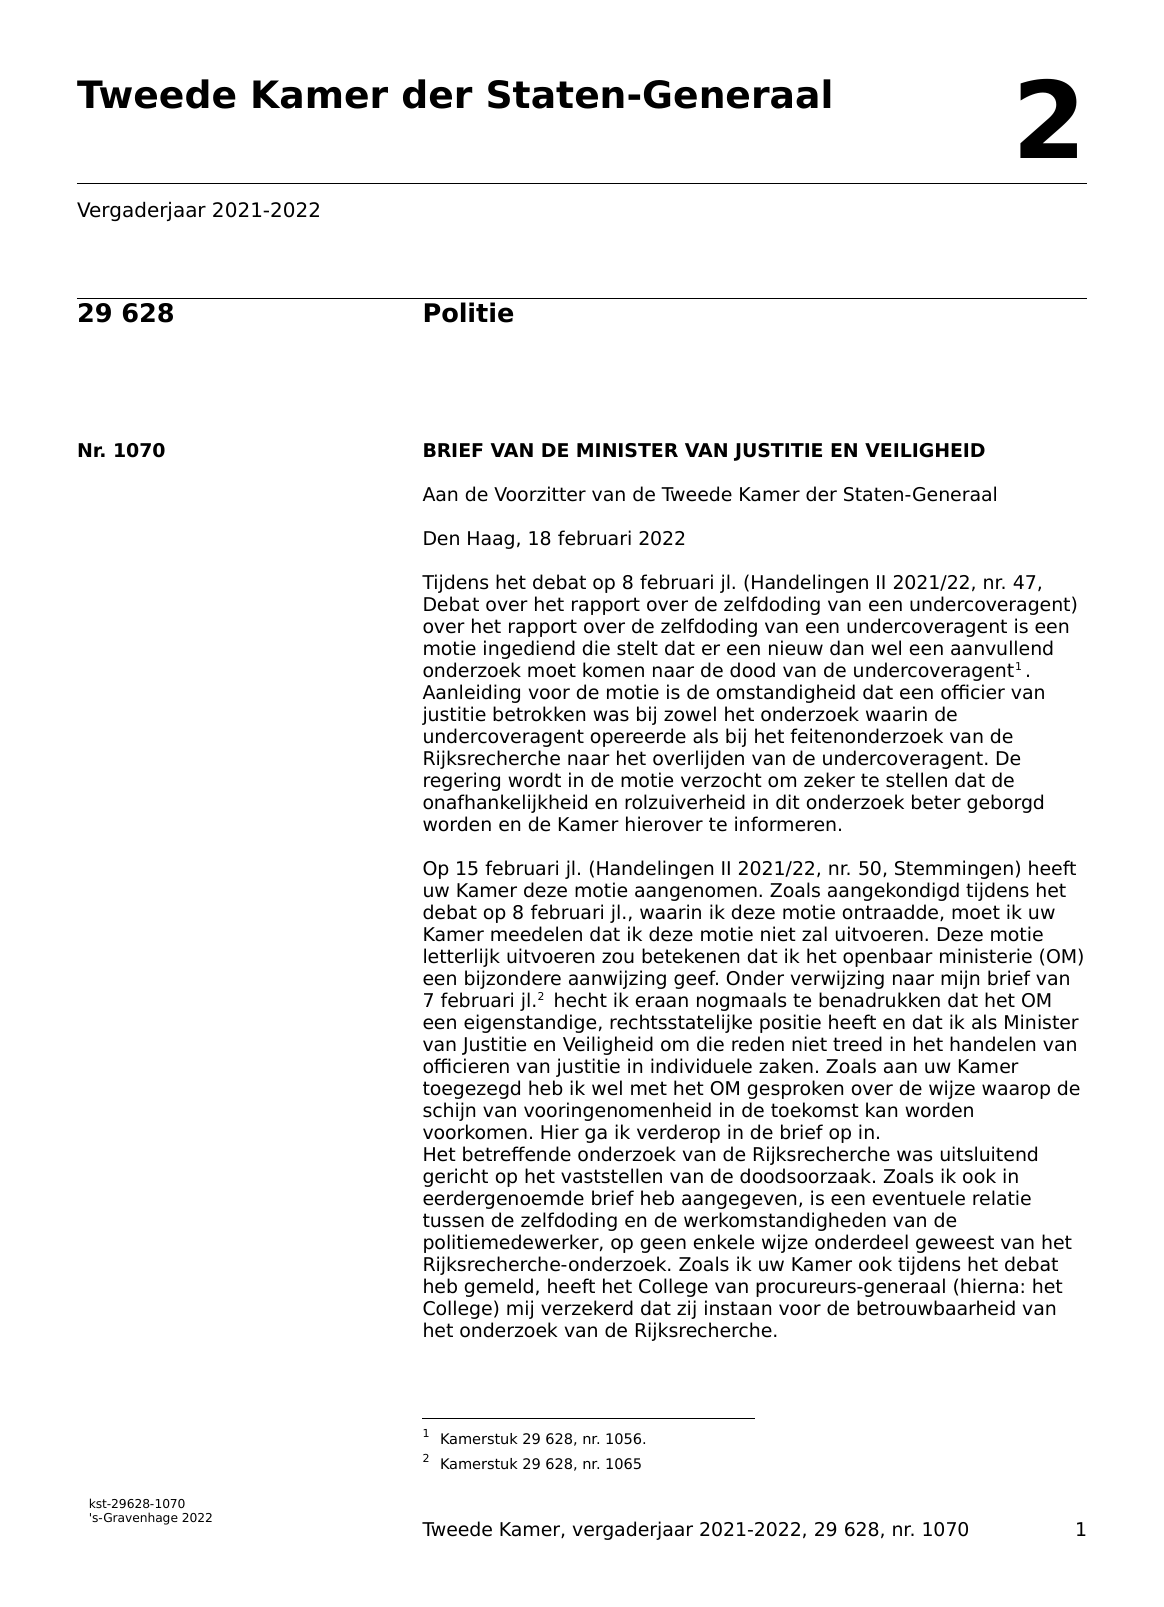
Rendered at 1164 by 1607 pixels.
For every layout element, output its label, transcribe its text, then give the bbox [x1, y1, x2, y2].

table_header Tweede Kamer der Staten-Generaal [77, 59, 886, 183]
text Op 15 februari jl. (Handelingen II 2021/22, nr. 50, Stemmingen) heeft uw Kamer deze motie aangenomen. Zoals aangekondigd tijdens het debat op 8 februari jl., waarin ik deze motie ontraadde, moet ik uw Kamer meedelen dat ik deze motie niet zal uitvoeren. Deze motie letterlijk uitvoeren zou betekenen dat ik het openbaar ministerie (OM) een bijzondere aanwijzing geef. Onder verwijzing naar mijn brief van 7 februari jl. hecht ik eraan nogmaals te benadrukken dat het OM een eigenstandige, rechtsstatelijke positie heeft en dat ik als Minister van Justitie en Veiligheid om die reden niet treed in het handelen van officieren van justitie in individuele zaken. Zoals aan uw Kamer toegezegd heb ik wel met het OM gesproken over de wijze waarop de schijn van vooringenomenheid in de toekomst kan worden voorkomen. Hier ga ik verderop in de brief op in. [422, 858, 1087, 1144]
text Het betreffende onderzoek van de Rijksrecherche was uitsluitend gericht op het vaststellen van de doodsoorzaak. Zoals ik ook in eerdergenoemde brief heb aangegeven, is een eventuele relatie tussen de zelfdoding en de werkomstandigheden van de politiemedewerker, op geen enkele wijze onderdeel geweest van het Rijksrecherche-onderzoek. Zoals ik uw Kamer ook tijdens het debat heb gemeld, heeft het College van procureurs-generaal (hierna: het College) mij verzekerd dat zij instaan voor de betrouwbaarheid van het onderzoek van de Rijksrecherche. [422, 1144, 1087, 1342]
text Aan de Voorzitter van de Tweede Kamer der Staten-Generaal [422, 484, 1087, 506]
table_header 2 [886, 59, 1087, 183]
text 's-Gravenhage 2022 [88, 1511, 323, 1525]
text kst-29628-1070 [88, 1497, 323, 1511]
subtitle Nr. 1070 BRIEF VAN DE MINISTER VAN JUSTITIE EN VEILIGHEID [77, 440, 1087, 462]
text Kamerstuk 29 628, nr. 1065 [422, 1452, 1087, 1474]
text Den Haag, 18 februari 2022 [422, 528, 1087, 550]
text Tijdens het debat op 8 februari jl. (Handelingen II 2021/22, nr. 47, Debat over het rapport over de zelfdoding van een undercoveragent) over het rapport over de zelfdoding van een undercoveragent is een motie ingediend die stelt dat er een nieuw dan wel een aanvullend onderzoek moet komen naar de dood van de undercoveragent. Aanleiding voor de motie is de omstandigheid dat een officier van justitie betrokken was bij zowel het onderzoek waarin de undercoveragent opereerde als bij het feitenonderzoek van de Rijksrecherche naar het overlijden van de undercoveragent. De regering wordt in de motie verzocht om zeker te stellen dat de onafhankelijkheid en rolzuiverheid in dit onderzoek beter geborgd worden en de Kamer hierover te informeren. [422, 572, 1087, 836]
subtitle 29 628 Politie [77, 299, 1087, 329]
table_cell Vergaderjaar 2021-2022 [77, 184, 1087, 298]
text Kamerstuk 29 628, nr. 1056. [422, 1427, 1087, 1449]
